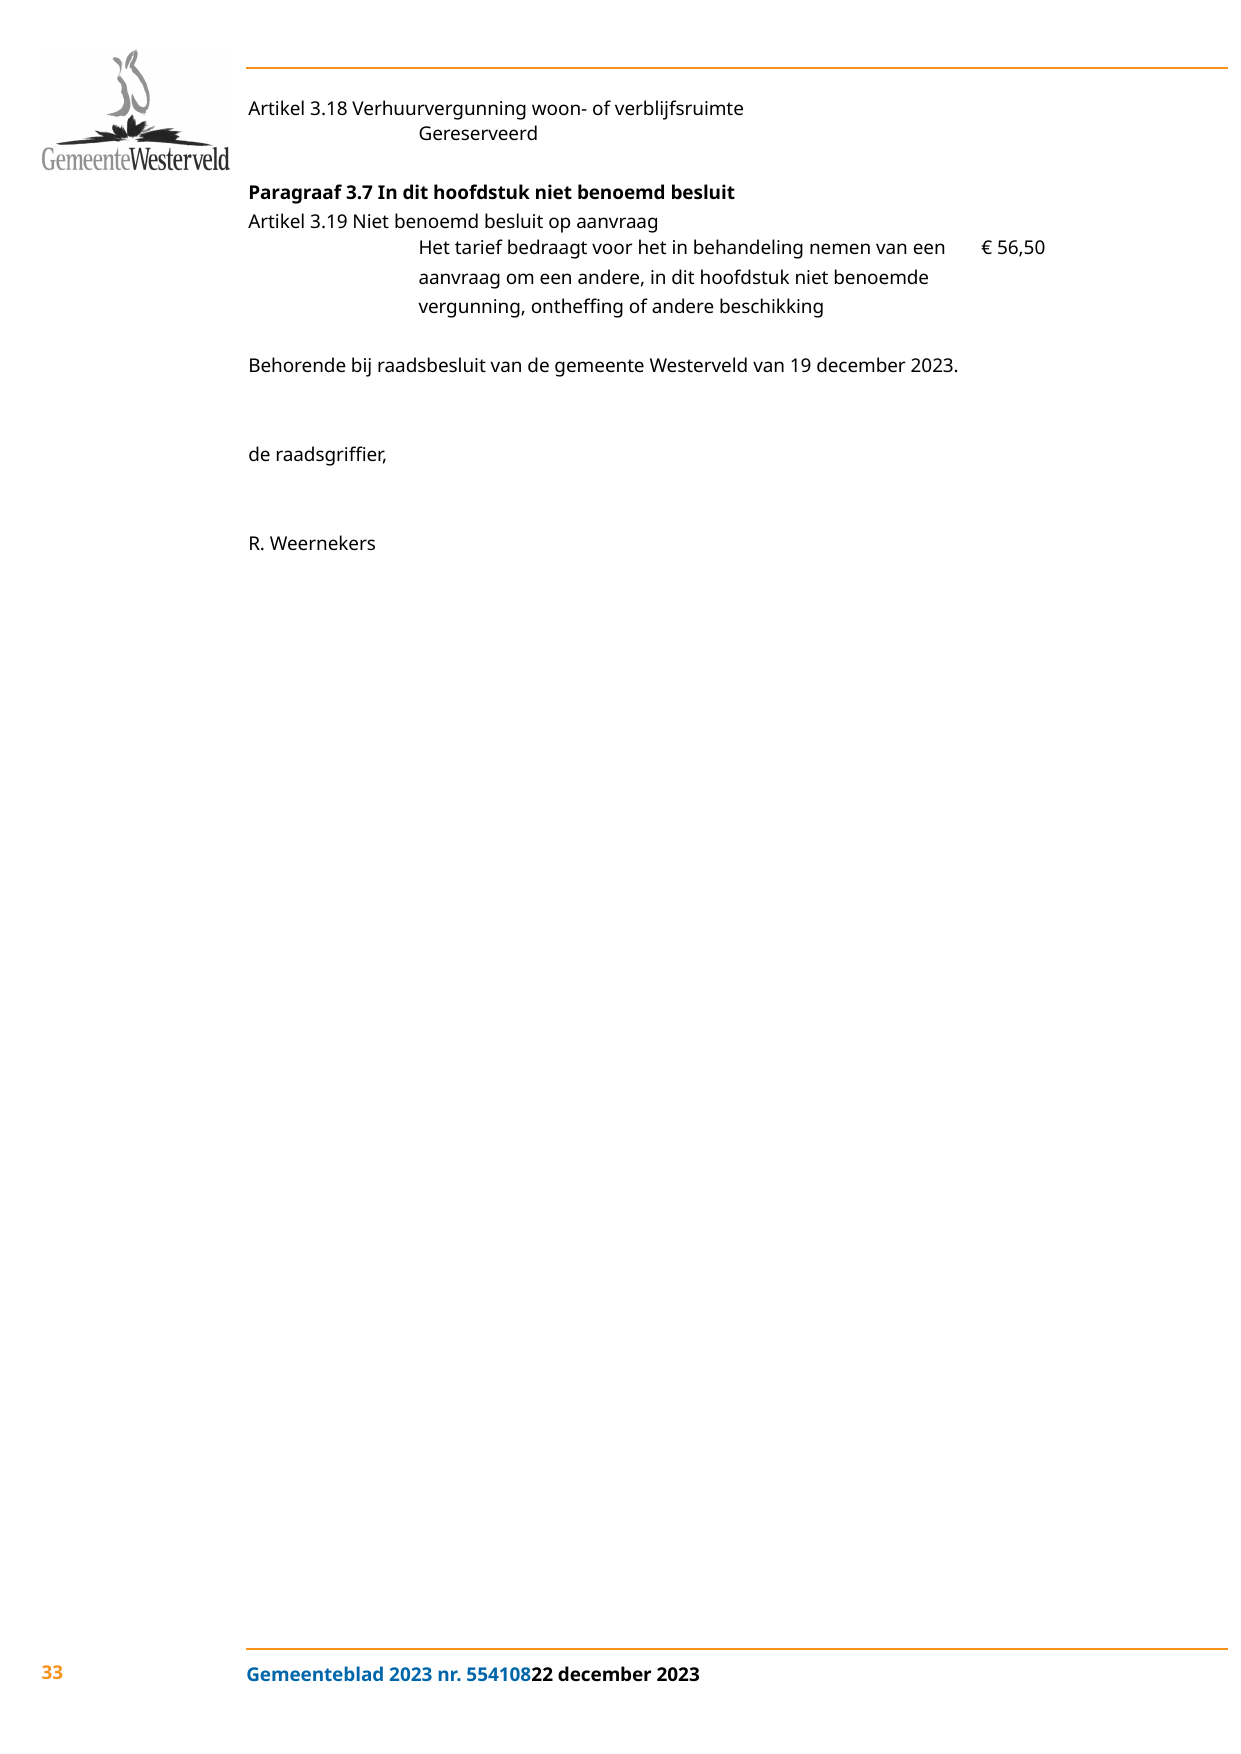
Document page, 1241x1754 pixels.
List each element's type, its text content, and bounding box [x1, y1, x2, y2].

table_cell [981, 121, 1152, 146]
text Paragraaf 3.7 In dit hoofdstuk niet benoemd besluit [248, 179, 1152, 205]
table_header Artikel 3.18 Verhuurvergunning woon- of verblijfsruimte [248, 95, 981, 121]
text de raadsgriffier, [248, 441, 1152, 467]
table_cell [248, 235, 418, 319]
table_cell [248, 121, 418, 146]
text R. Weernekers [248, 530, 1152, 555]
table_header [981, 209, 1152, 234]
text Behorende bij raadsbesluit van de gemeente Westerveld van 19 december 2023. [248, 352, 1152, 378]
table_cell Het tarief bedraagt voor het in behandeling nemen van een aanvraag om een andere, in dit hoofdstuk niet benoemde vergunning, ontheffing of andere beschikking [418, 235, 981, 319]
table_cell Gereserveerd [418, 121, 981, 146]
table_header [981, 95, 1152, 121]
table_header Artikel 3.19 Niet benoemd besluit op aanvraag [248, 209, 981, 234]
table_cell € 56,50 [981, 235, 1152, 319]
picture [41, 47, 231, 172]
